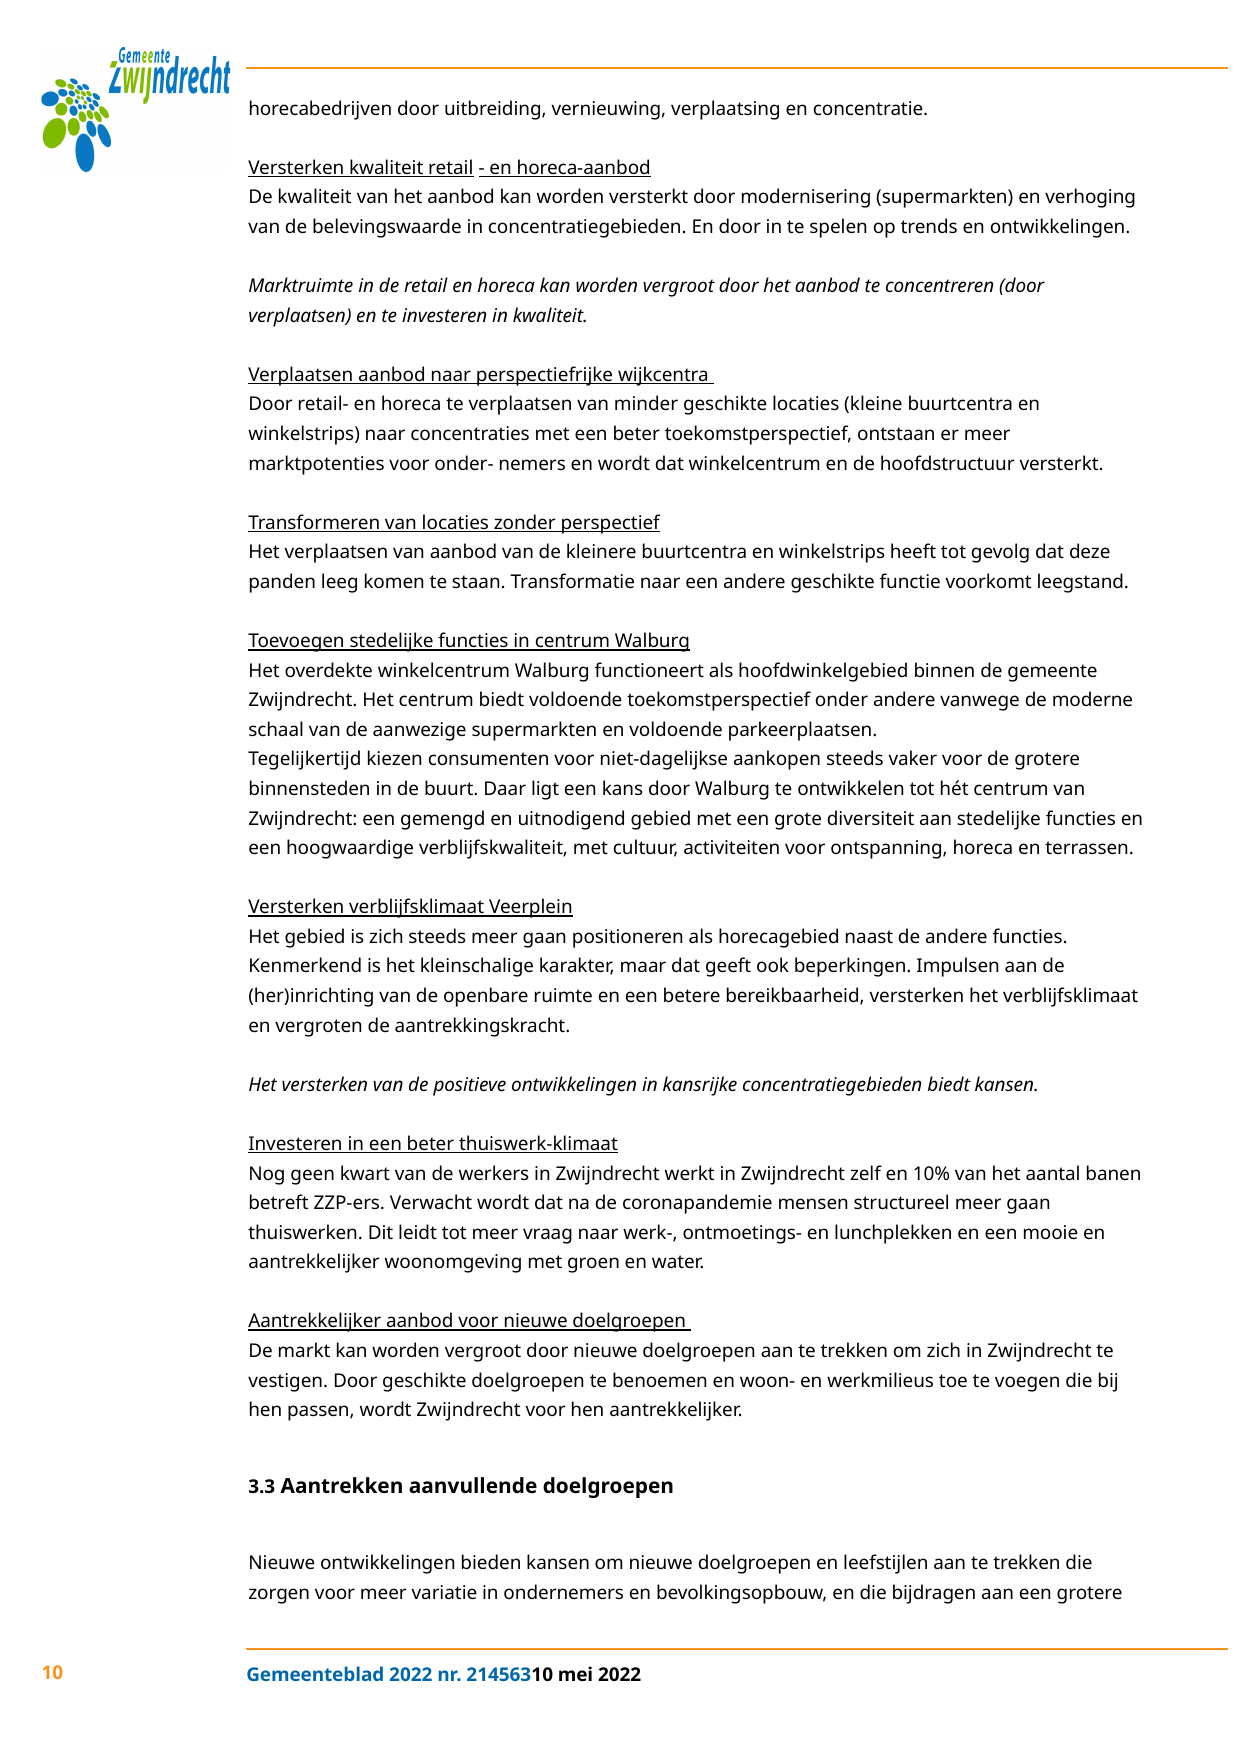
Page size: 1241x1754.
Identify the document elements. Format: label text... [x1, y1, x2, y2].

text Verplaatsen aanbod naar perspectiefrijke wijkcentra [248, 361, 1152, 387]
picture [41, 47, 231, 172]
text Versterken verblijfsklimaat Veerplein [248, 893, 1152, 919]
text De kwaliteit van het aanbod kan worden versterkt door modernisering (supermarkten) en verhoging van de belevingswaarde in concentratiegebieden. En door in te spelen op trends en ontwikkelingen. [248, 183, 1152, 239]
text Tegelijkertijd kiezen consumenten voor niet-dagelijkse aankopen steeds vaker voor de grotere binnensteden in de buurt. Daar ligt een kans door Walburg te ontwikkelen tot hét centrum van Zwijndrecht: een gemengd en uitnodigend gebied met een grote diversiteit aan stedelijke functies en een hoogwaardige verblijfskwaliteit, met cultuur, activiteiten voor ontspanning, horeca en terrassen. [248, 746, 1152, 860]
text Het gebied is zich steeds meer gaan positioneren als horecagebied naast de andere functies. Kenmerkend is het kleinschalige karakter, maar dat geeft ook beperkingen. Impulsen aan de (her)inrichting van de openbare ruimte en een betere bereikbaarheid, versterken het verblijfsklimaat en vergroten de aantrekkingskracht. [248, 923, 1152, 1038]
text De markt kan worden vergroot door nieuwe doelgroepen aan te trekken om zich in Zwijndrecht te vestigen. Door geschikte doelgroepen te benoemen en woon- en werkmilieus toe te voegen die bij hen passen, wordt Zwijndrecht voor hen aantrekkelijker. [248, 1337, 1152, 1422]
text Versterken kwaliteit retail - en horeca-aanbod [248, 154, 1152, 180]
text Door retail- en horeca te verplaatsen van minder geschikte locaties (kleine buurtcentra en winkelstrips) naar concentraties met een beter toekomstperspectief, ontstaan er meer marktpotenties voor onder- nemers en wordt dat winkelcentrum en de hoofdstructuur versterkt. [248, 391, 1152, 476]
text horecabedrijven door uitbreiding, vernieuwing, verplaatsing en concentratie. [248, 95, 1152, 121]
text 3.3 Aantrekken aanvullende doelgroepen [248, 1472, 1152, 1500]
text Het overdekte winkelcentrum Walburg functioneert als hoofdwinkelgebied binnen de gemeente Zwijndrecht. Het centrum biedt voldoende toekomstperspectief onder andere vanwege de moderne schaal van de aanwezige supermarkten en voldoende parkeerplaatsen. [248, 657, 1152, 742]
text Aantrekkelijker aanbod voor nieuwe doelgroepen [248, 1308, 1152, 1333]
text Nog geen kwart van de werkers in Zwijndrecht werkt in Zwijndrecht zelf en 10% van het aantal banen betreft ZZP-ers. Verwacht wordt dat na de coronapandemie mensen structureel meer gaan thuiswerken. Dit leidt tot meer vraag naar werk-, ontmoetings- en lunchplekken en een mooie en aantrekkelijker woonomgeving met groen en water. [248, 1160, 1152, 1274]
text Het versterken van de positieve ontwikkelingen in kansrijke concentratiegebieden biedt kansen. [248, 1071, 1152, 1097]
text Het verplaatsen van aanbod van de kleinere buurtcentra en winkelstrips heeft tot gevolg dat deze panden leeg komen te staan. Transformatie naar een andere geschikte functie voorkomt leegstand. [248, 538, 1152, 594]
text Toevoegen stedelijke functies in centrum Walburg [248, 627, 1152, 653]
text Transformeren van locaties zonder perspectief [248, 509, 1152, 535]
text Investeren in een beter thuiswerk-klimaat [248, 1130, 1152, 1156]
text Marktruimte in de retail en horeca kan worden vergroot door het aanbod te concentreren (door verplaatsen) en te investeren in kwaliteit. [248, 272, 1152, 328]
text Nieuwe ontwikkelingen bieden kansen om nieuwe doelgroepen en leefstijlen aan te trekken die zorgen voor meer variatie in ondernemers en bevolkingsopbouw, en die bijdragen aan een grotere [248, 1549, 1152, 1605]
